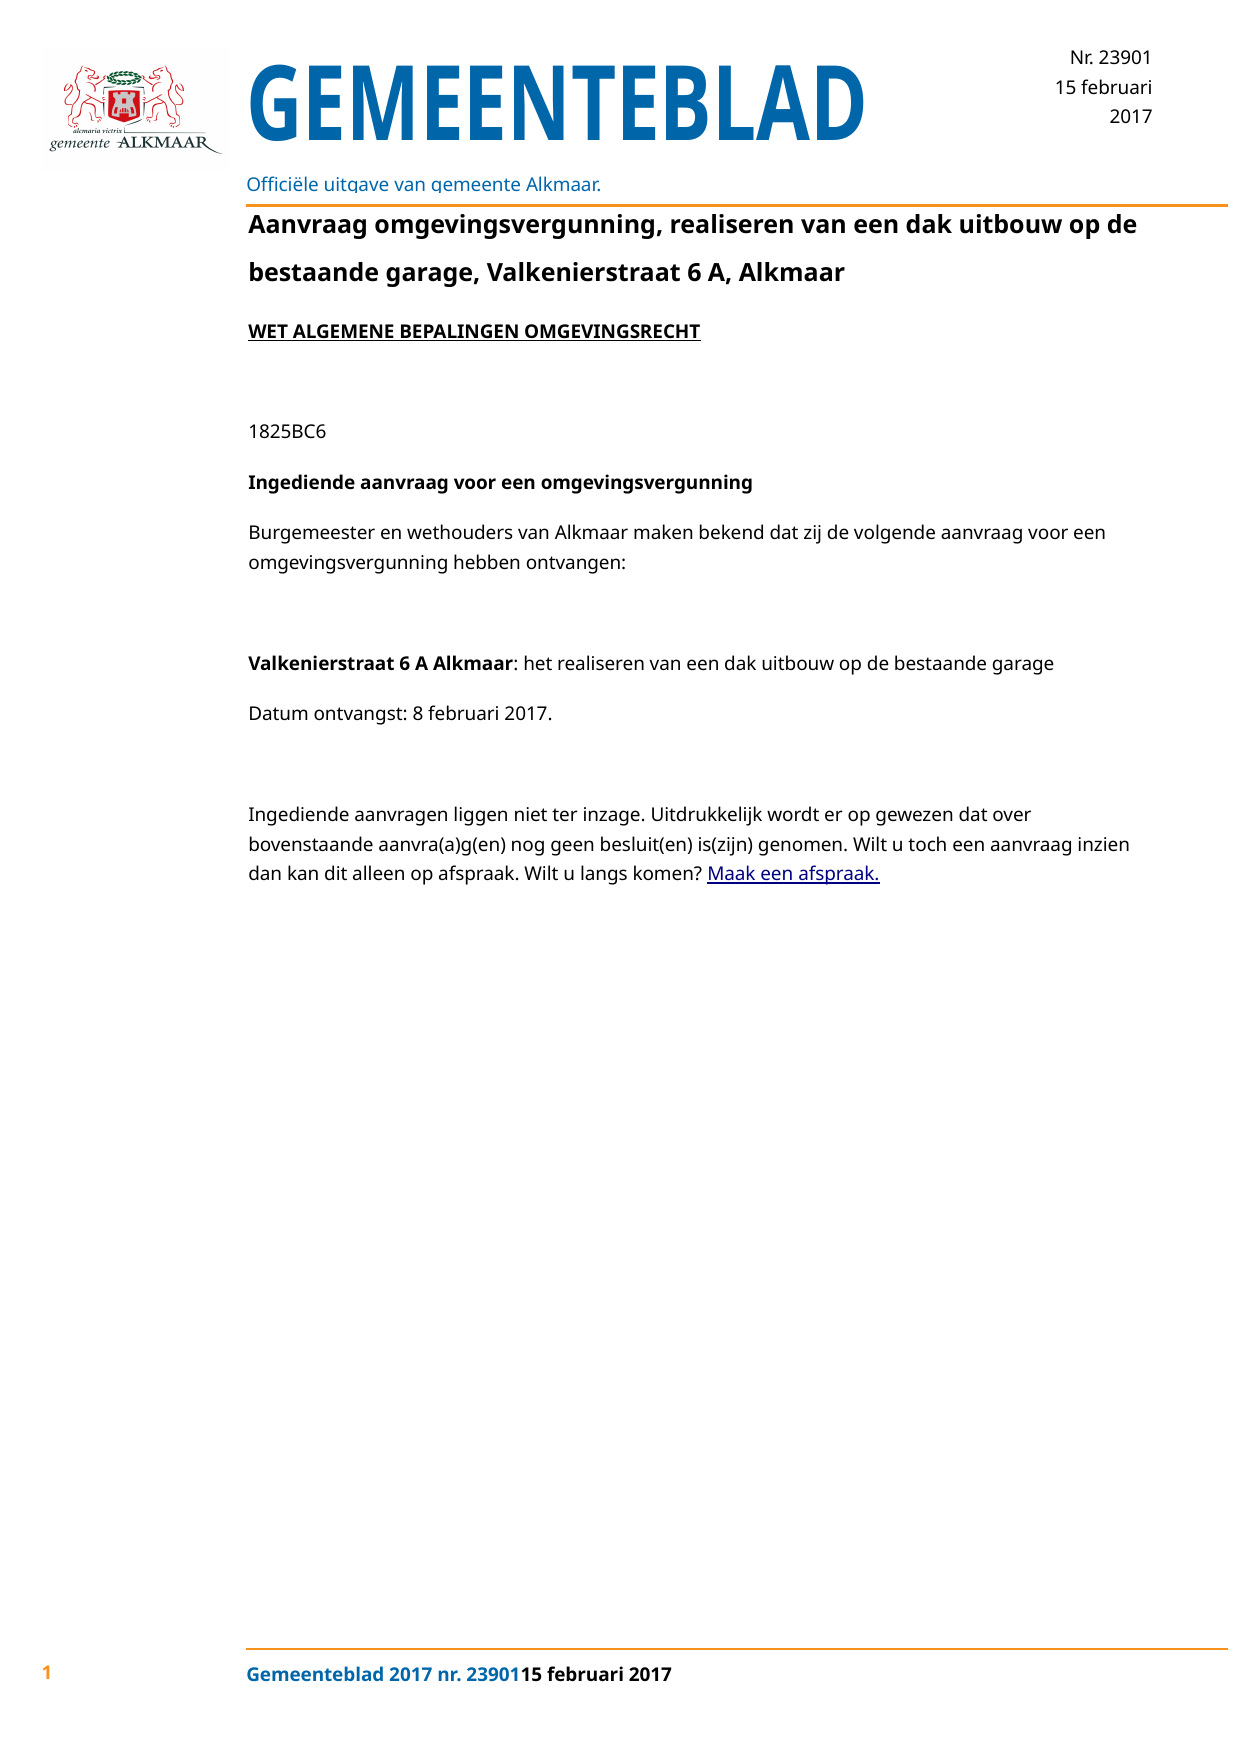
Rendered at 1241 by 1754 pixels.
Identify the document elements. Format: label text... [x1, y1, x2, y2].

text 1825BC6 [248, 419, 1152, 444]
text Burgemeester en wethouders van Alkmaar maken bekend dat zij de volgende aanvraag voor een omgevingsvergunning hebben ontvangen: [248, 519, 1152, 575]
text Valkenierstraat 6 A Alkmaar: het realiseren van een dak uitbouw op de bestaande garage [248, 650, 1152, 676]
text Ingediende aanvragen liggen niet ter inzage. Uitdrukkelijk wordt er op gewezen dat over bovenstaande aanvra(a)g(en) nog geen besluit(en) is(zijn) genomen. Wilt u toch een aanvraag inzien dan kan dit alleen op afspraak. Wilt u langs komen? Maak een afspraak. [248, 801, 1152, 886]
text Datum ontvangst: 8 februari 2017. [248, 700, 1152, 726]
text WET ALGEMENE BEPALINGEN OMGEVINGSRECHT [248, 318, 1152, 344]
text Ingediende aanvraag voor een omgevingsvergunning [248, 469, 1152, 495]
picture [41, 47, 231, 172]
text Aanvraag omgevingsvergunning, realiseren van een dak uitbouw op de bestaande garage, Valkenierstraat 6 A, Alkmaar [248, 207, 1152, 288]
